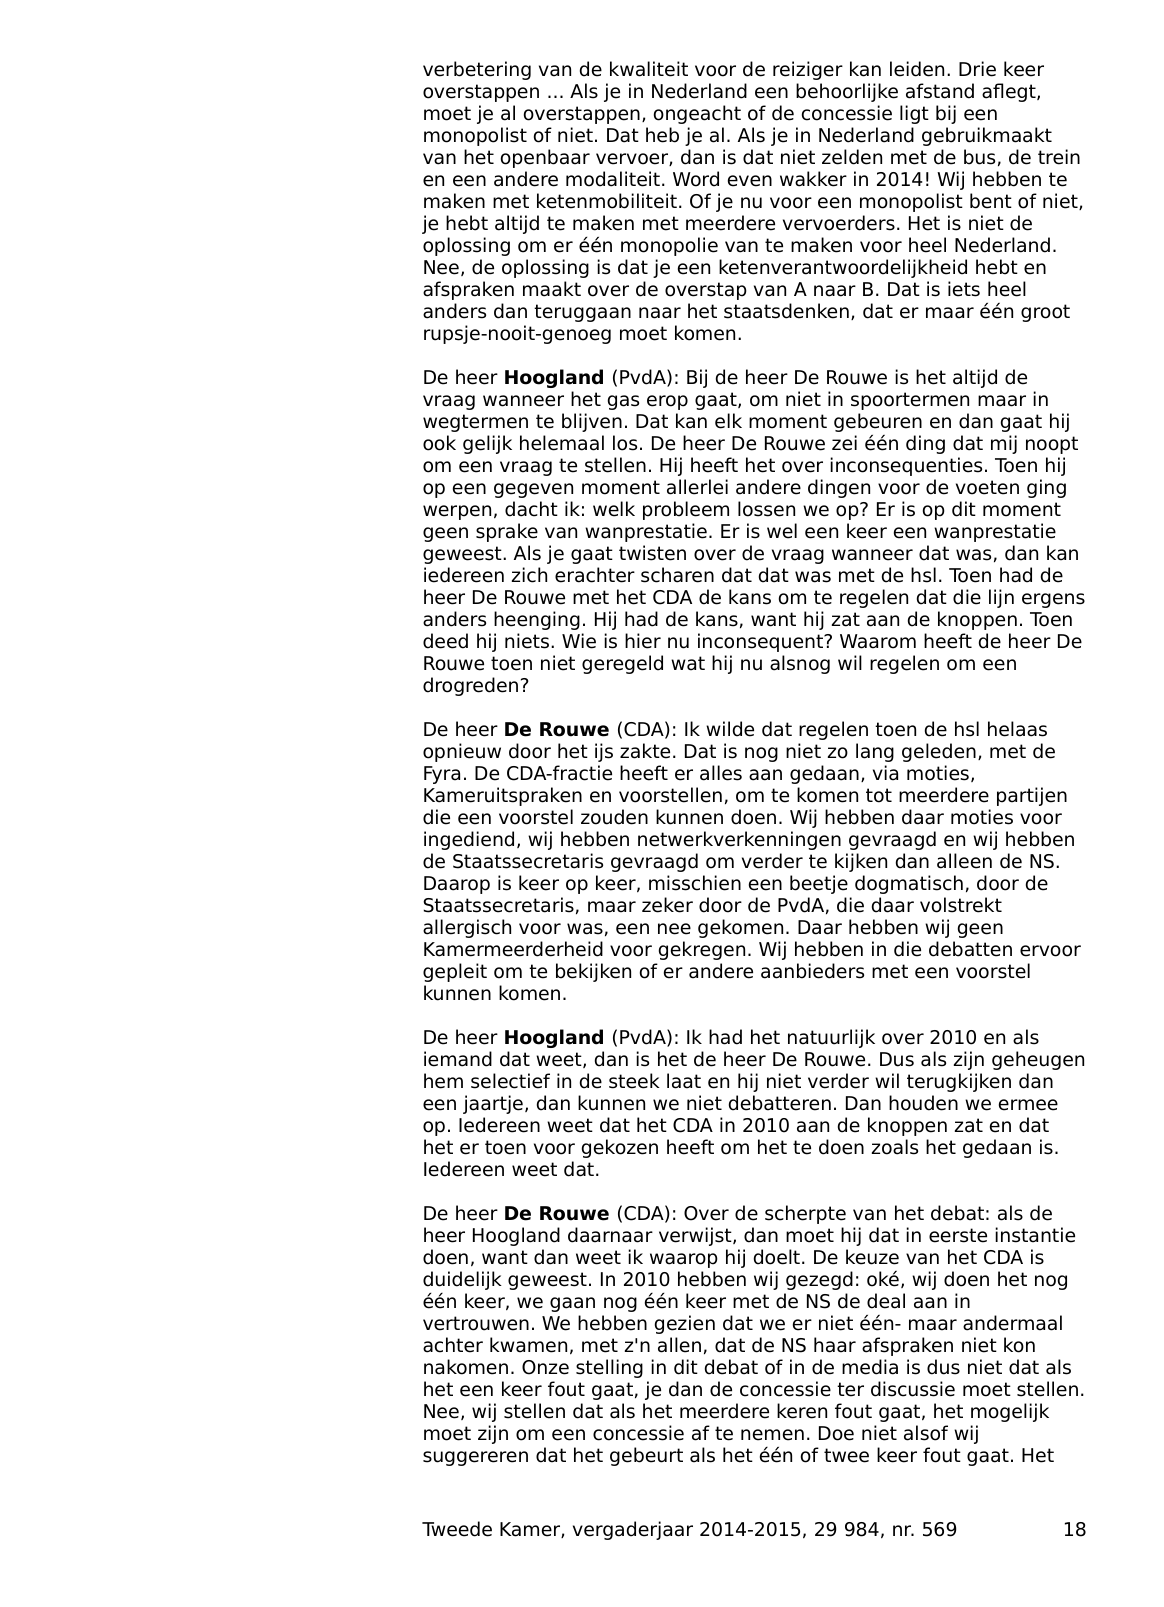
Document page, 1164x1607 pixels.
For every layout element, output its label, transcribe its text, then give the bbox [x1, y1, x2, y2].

text verbetering van de kwaliteit voor de reiziger kan leiden. Drie keer overstappen ... Als je in Nederland een behoorlijke afstand aflegt, moet je al overstappen, ongeacht of de concessie ligt bij een monopolist of niet. Dat heb je al. Als je in Nederland gebruikmaakt van het openbaar vervoer, dan is dat niet zelden met de bus, de trein en een andere modaliteit. Word even wakker in 2014! Wij hebben te maken met ketenmobiliteit. Of je nu voor een monopolist bent of niet, je hebt altijd te maken met meerdere vervoerders. Het is niet de oplossing om er één monopolie van te maken voor heel Nederland. Nee, de oplossing is dat je een ketenverantwoordelijkheid hebt en afspraken maakt over de overstap van A naar B. Dat is iets heel anders dan teruggaan naar het staatsdenken, dat er maar één groot rupsje-nooit-genoeg moet komen. [422, 59, 1087, 345]
text De heer Hoogland (PvdA): Ik had het natuurlijk over 2010 en als iemand dat weet, dan is het de heer De Rouwe. Dus als zijn geheugen hem selectief in de steek laat en hij niet verder wil terugkijken dan een jaartje, dan kunnen we niet debatteren. Dan houden we ermee op. Iedereen weet dat het CDA in 2010 aan de knoppen zat en dat het er toen voor gekozen heeft om het te doen zoals het gedaan is. Iedereen weet dat. [422, 1027, 1087, 1181]
text De heer De Rouwe (CDA): Ik wilde dat regelen toen de hsl helaas opnieuw door het ijs zakte. Dat is nog niet zo lang geleden, met de Fyra. De CDA-fractie heeft er alles aan gedaan, via moties, Kameruitspraken en voorstellen, om te komen tot meerdere partijen die een voorstel zouden kunnen doen. Wij hebben daar moties voor ingediend, wij hebben netwerkverkenningen gevraagd en wij hebben de Staatssecretaris gevraagd om verder te kijken dan alleen de NS. Daarop is keer op keer, misschien een beetje dogmatisch, door de Staatssecretaris, maar zeker door de PvdA, die daar volstrekt allergisch voor was, een nee gekomen. Daar hebben wij geen Kamermeerderheid voor gekregen. Wij hebben in die debatten ervoor gepleit om te bekijken of er andere aanbieders met een voorstel kunnen komen. [422, 719, 1087, 1004]
text De heer Hoogland (PvdA): Bij de heer De Rouwe is het altijd de vraag wanneer het gas erop gaat, om niet in spoortermen maar in wegtermen te blijven. Dat kan elk moment gebeuren en dan gaat hij ook gelijk helemaal los. De heer De Rouwe zei één ding dat mij noopt om een vraag te stellen. Hij heeft het over inconsequenties. Toen hij op een gegeven moment allerlei andere dingen voor de voeten ging werpen, dacht ik: welk probleem lossen we op? Er is op dit moment geen sprake van wanprestatie. Er is wel een keer een wanprestatie geweest. Als je gaat twisten over de vraag wanneer dat was, dan kan iedereen zich erachter scharen dat dat was met de hsl. Toen had de heer De Rouwe met het CDA de kans om te regelen dat die lijn ergens anders heenging. Hij had de kans, want hij zat aan de knoppen. Toen deed hij niets. Wie is hier nu inconsequent? Waarom heeft de heer De Rouwe toen niet geregeld wat hij nu alsnog wil regelen om een drogreden? [422, 367, 1087, 697]
text De heer De Rouwe (CDA): Over de scherpte van het debat: als de heer Hoogland daarnaar verwijst, dan moet hij dat in eerste instantie doen, want dan weet ik waarop hij doelt. De keuze van het CDA is duidelijk geweest. In 2010 hebben wij gezegd: oké, wij doen het nog één keer, we gaan nog één keer met de NS de deal aan in vertrouwen. We hebben gezien dat we er niet één- maar andermaal achter kwamen, met z'n allen, dat de NS haar afspraken niet kon nakomen. Onze stelling in dit debat of in de media is dus niet dat als het een keer fout gaat, je dan de concessie ter discussie moet stellen. Nee, wij stellen dat als het meerdere keren fout gaat, het mogelijk moet zijn om een concessie af te nemen. Doe niet alsof wij suggereren dat het gebeurt als het één of twee keer fout gaat. Het [422, 1203, 1087, 1467]
